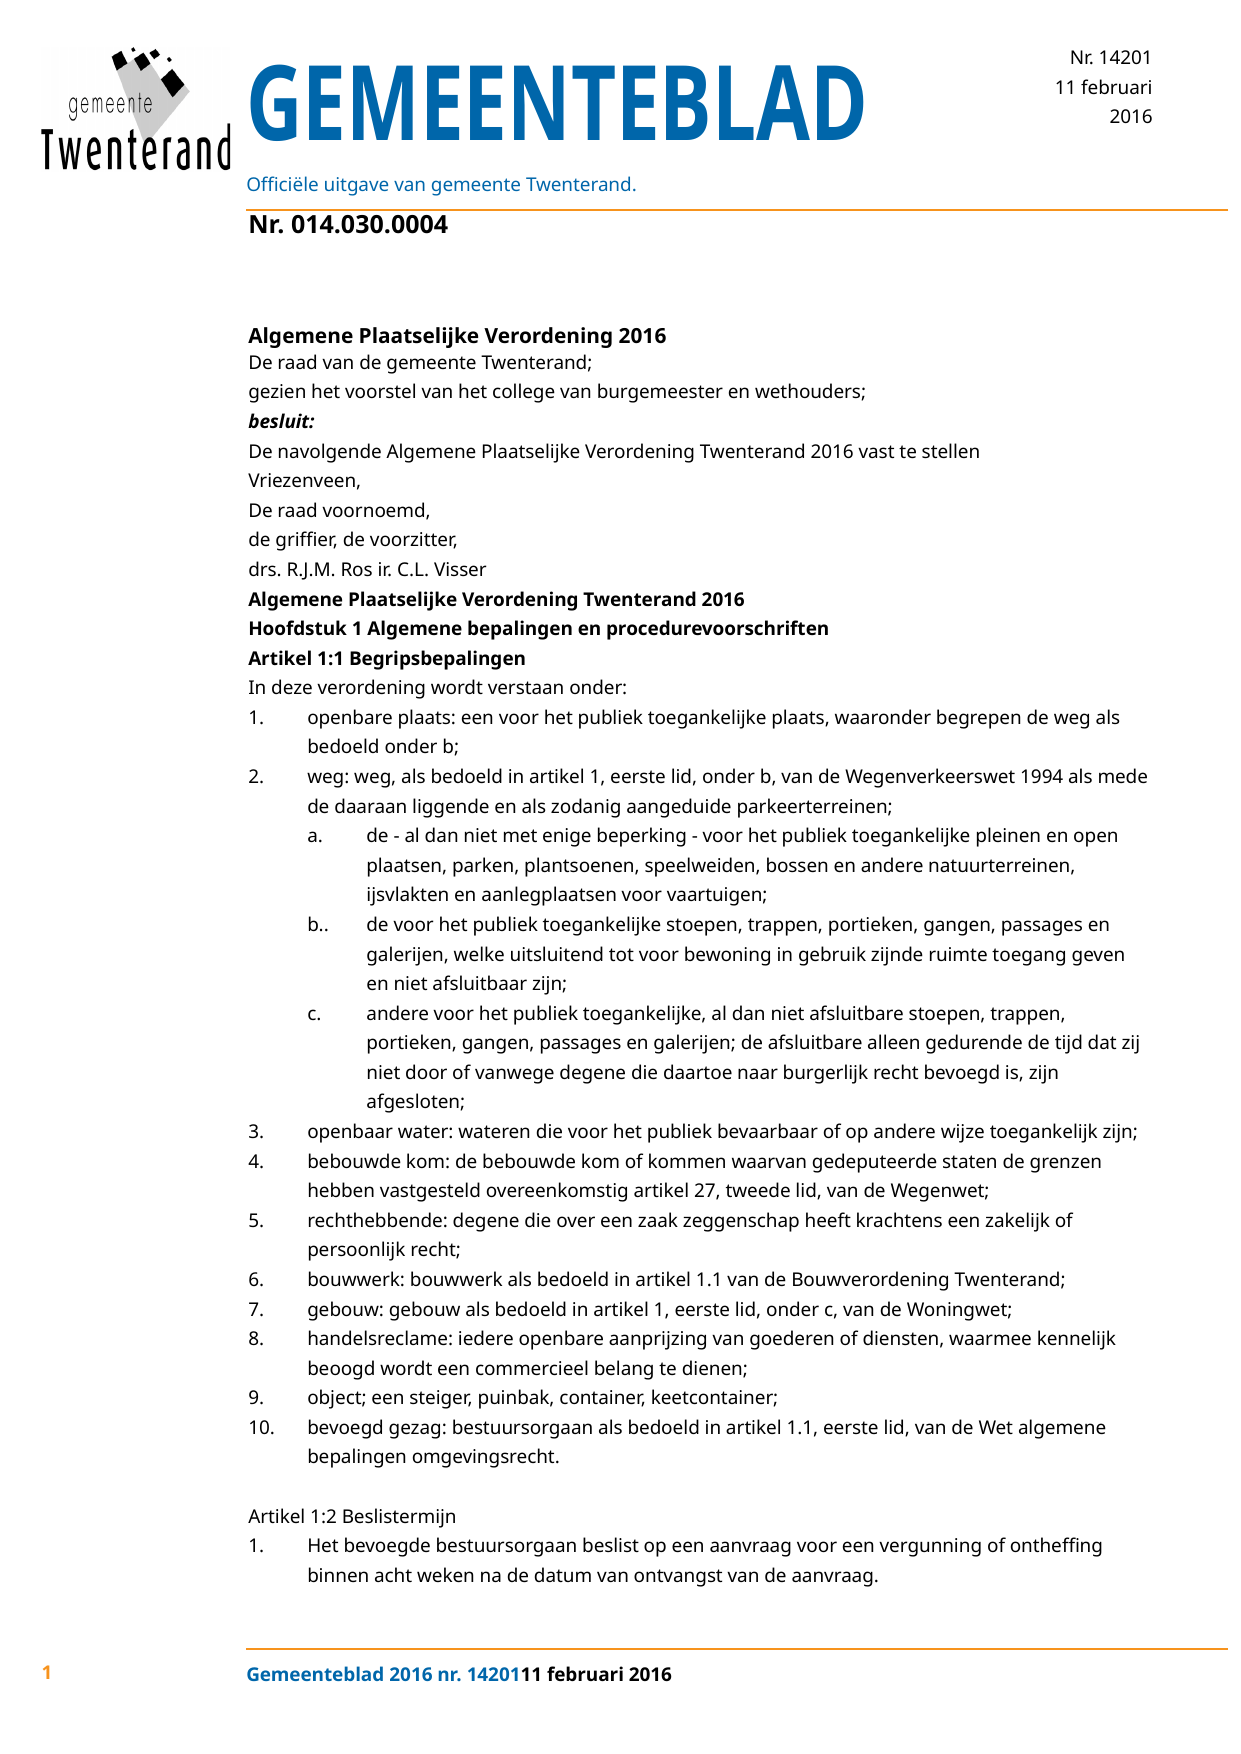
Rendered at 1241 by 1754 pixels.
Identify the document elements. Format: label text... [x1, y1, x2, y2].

picture [41, 47, 231, 172]
list Het bevoegde bestuursorgaan beslist op een aanvraag voor een vergunning of ontheffing binnen acht weken na de datum van ontvangst van de aanvraag. [248, 1532, 1152, 1588]
list bevoegd gezag: bestuursorgaan als bedoeld in artikel 1.1, eerste lid, van de Wet algemene bepalingen omgevingsrecht. [248, 1414, 1152, 1469]
list de voor het publiek toegankelijke stoepen, trappen, portieken, gangen, passages en galerijen, welke uitsluitend tot voor bewoning in gebruik zijnde ruimte toegang geven en niet afsluitbaar zijn; [307, 911, 1152, 996]
text Algemene Plaatselijke Verordening Twenterand 2016 [248, 586, 1152, 612]
text Vriezenveen, [248, 467, 1152, 493]
text besluit: [248, 408, 1152, 434]
list rechthebbende: degene die over een zaak zeggenschap heeft krachtens een zakelijk of persoonlijk recht; [248, 1207, 1152, 1262]
list bebouwde kom: de bebouwde kom of kommen waarvan gedeputeerde staten de grenzen hebben vastgesteld overeenkomstig artikel 27, tweede lid, van de Wegenwet; [248, 1148, 1152, 1203]
list andere voor het publiek toegankelijke, al dan niet afsluitbare stoepen, trappen, portieken, gangen, passages en galerijen; de afsluitbare alleen gedurende de tijd dat zij niet door of vanwege degene die daartoe naar burgerlijk recht bevoegd is, zijn afgesloten; [307, 1000, 1152, 1114]
list handelsreclame: iedere openbare aanprijzing van goederen of diensten, waarmee kennelijk beoogd wordt een commercieel belang te dienen; [248, 1325, 1152, 1381]
list object; een steiger, puinbak, container, keetcontainer; [248, 1384, 1152, 1410]
list bouwwerk: bouwwerk als bedoeld in artikel 1.1 van de Bouwverordening Twenterand; [248, 1266, 1152, 1292]
list openbaar water: wateren die voor het publiek bevaarbaar of op andere wijze toegankelijk zijn; [248, 1118, 1152, 1144]
text De raad voornoemd, [248, 497, 1152, 523]
text drs. R.J.M. Ros ir. C.L. Visser [248, 556, 1152, 582]
text Algemene Plaatselijke Verordening 2016 [248, 321, 1152, 349]
text Hoofdstuk 1 Algemene bepalingen en procedurevoorschriften [248, 615, 1152, 641]
text Artikel 1:2 Beslistermijn [248, 1503, 1152, 1529]
text In deze verordening wordt verstaan onder: [248, 674, 1152, 700]
text gezien het voorstel van het college van burgemeester en wethouders; [248, 379, 1152, 404]
text Nr. 014.030.0004 [248, 211, 1152, 241]
list de - al dan niet met enige beperking - voor het publiek toegankelijke pleinen en open plaatsen, parken, plantsoenen, speelweiden, bossen en andere natuurterreinen, ijsvlakten en aanlegplaatsen voor vaartuigen; [307, 822, 1152, 907]
list weg: weg, als bedoeld in artikel 1, eerste lid, onder b, van de Wegenverkeerswet 1994 als mede de daaraan liggende en als zodanig aangeduide parkeerterreinen; [248, 763, 1152, 819]
list openbare plaats: een voor het publiek toegankelijke plaats, waaronder begrepen de weg als bedoeld onder b; [248, 704, 1152, 759]
text de griffier, de voorzitter, [248, 527, 1152, 552]
text De navolgende Algemene Plaatselijke Verordening Twenterand 2016 vast te stellen [248, 438, 1152, 464]
list gebouw: gebouw als bedoeld in artikel 1, eerste lid, onder c, van de Woningwet; [248, 1296, 1152, 1322]
text De raad van de gemeente Twenterand; [248, 349, 1152, 375]
text Artikel 1:1 Begripsbepalingen [248, 645, 1152, 671]
